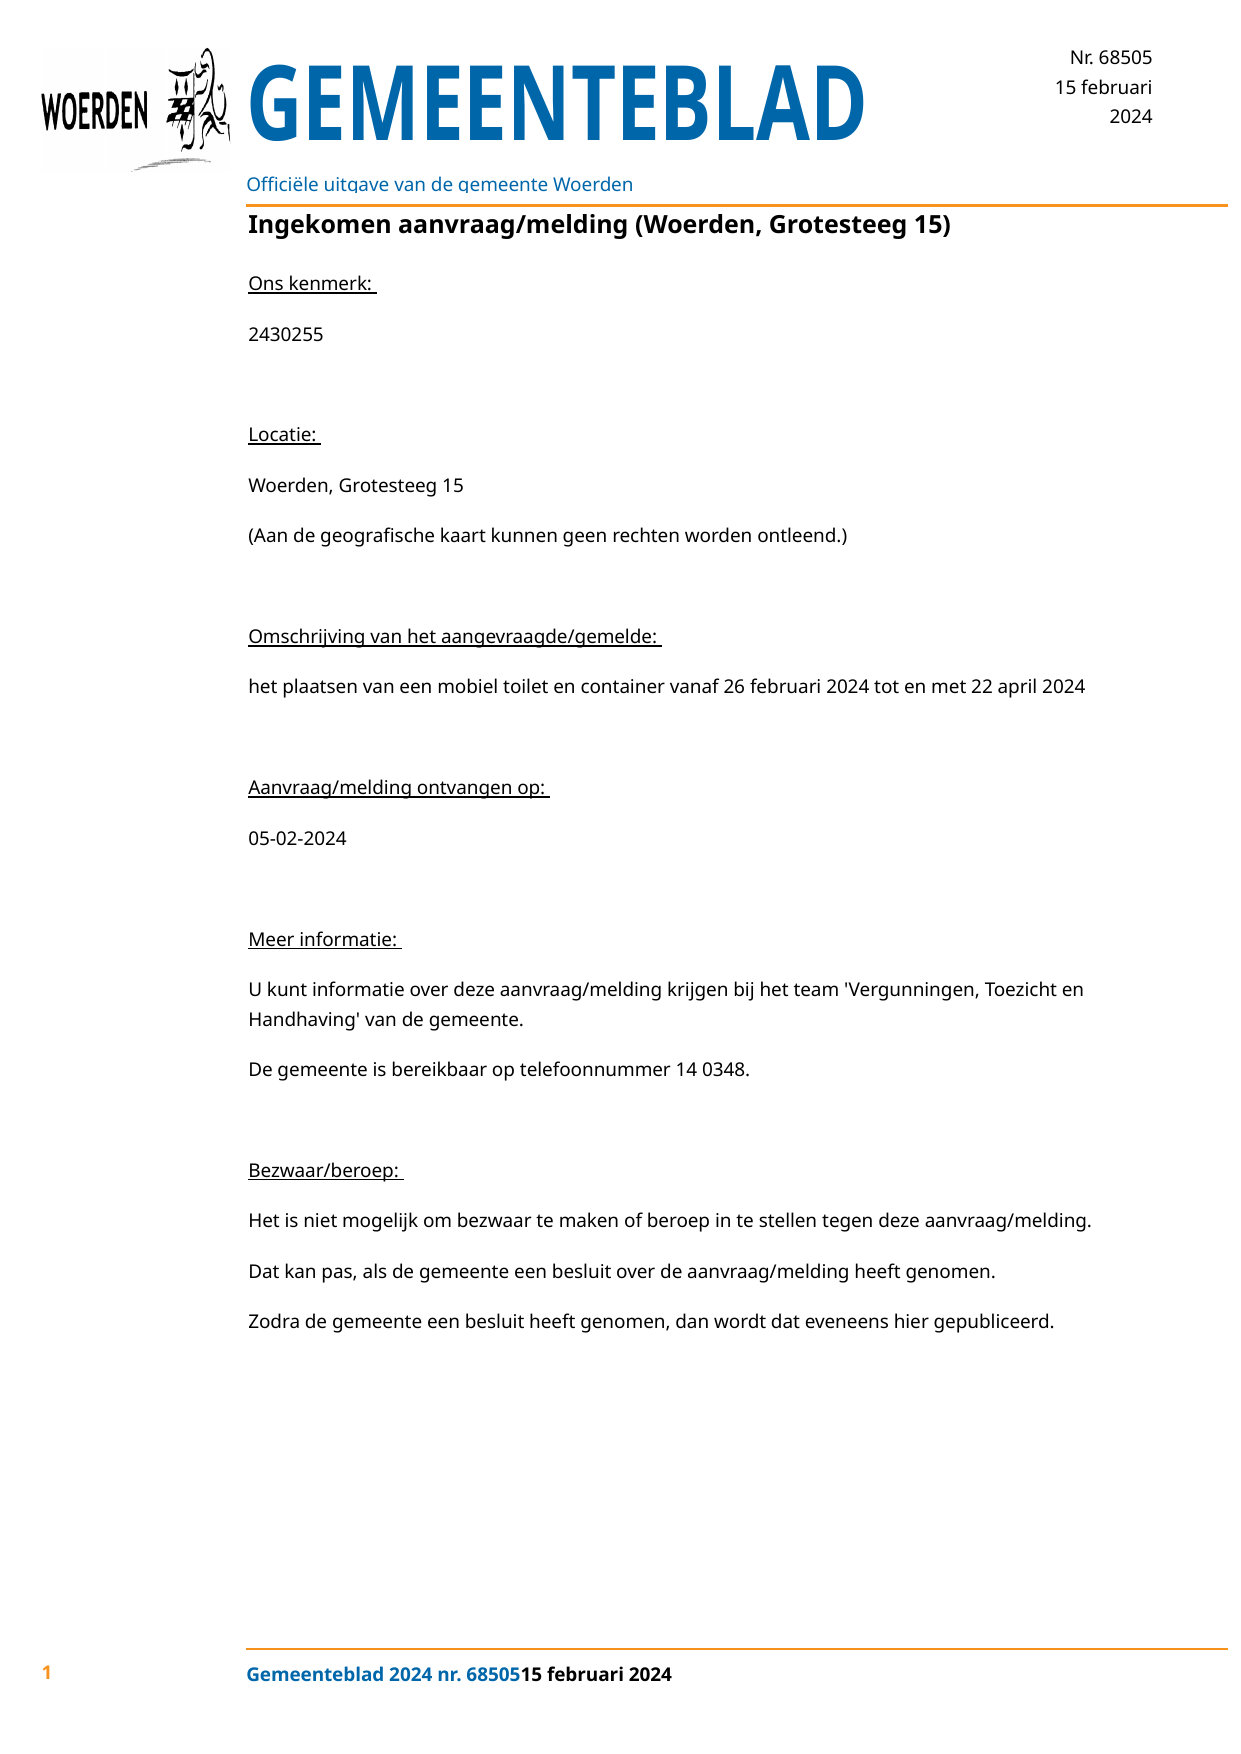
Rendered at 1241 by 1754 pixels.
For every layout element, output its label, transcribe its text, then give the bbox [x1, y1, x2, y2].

text Woerden, Grotesteeg 15 [248, 472, 1152, 498]
text 2430255 [248, 321, 1152, 346]
text Het is niet mogelijk om bezwaar te maken of beroep in te stellen tegen deze aanvraag/melding. [248, 1207, 1152, 1233]
text 05-02-2024 [248, 825, 1152, 851]
text Ingekomen aanvraag/melding (Woerden, Grotesteeg 15) [248, 207, 1152, 241]
text Zodra de gemeente een besluit heeft genomen, dan wordt dat eveneens hier gepubliceerd. [248, 1308, 1152, 1334]
text Omschrijving van het aangevraagde/gemelde: [248, 623, 1152, 649]
text Dat kan pas, als de gemeente een besluit over de aanvraag/melding heeft genomen. [248, 1258, 1152, 1283]
text Ons kenmerk: [248, 270, 1152, 296]
picture [41, 47, 231, 172]
text Aanvraag/melding ontvangen op: [248, 774, 1152, 800]
text (Aan de geografische kaart kunnen geen rechten worden ontleend.) [248, 522, 1152, 548]
text Bezwaar/beroep: [248, 1157, 1152, 1183]
text Locatie: [248, 422, 1152, 447]
text het plaatsen van een mobiel toilet en container vanaf 26 februari 2024 tot en met 22 april 2024 [248, 674, 1152, 699]
text Meer informatie: [248, 926, 1152, 951]
text De gemeente is bereikbaar op telefoonnummer 14 0348. [248, 1056, 1152, 1082]
text U kunt informatie over deze aanvraag/melding krijgen bij het team 'Vergunningen, Toezicht en Handhaving' van de gemeente. [248, 976, 1152, 1031]
